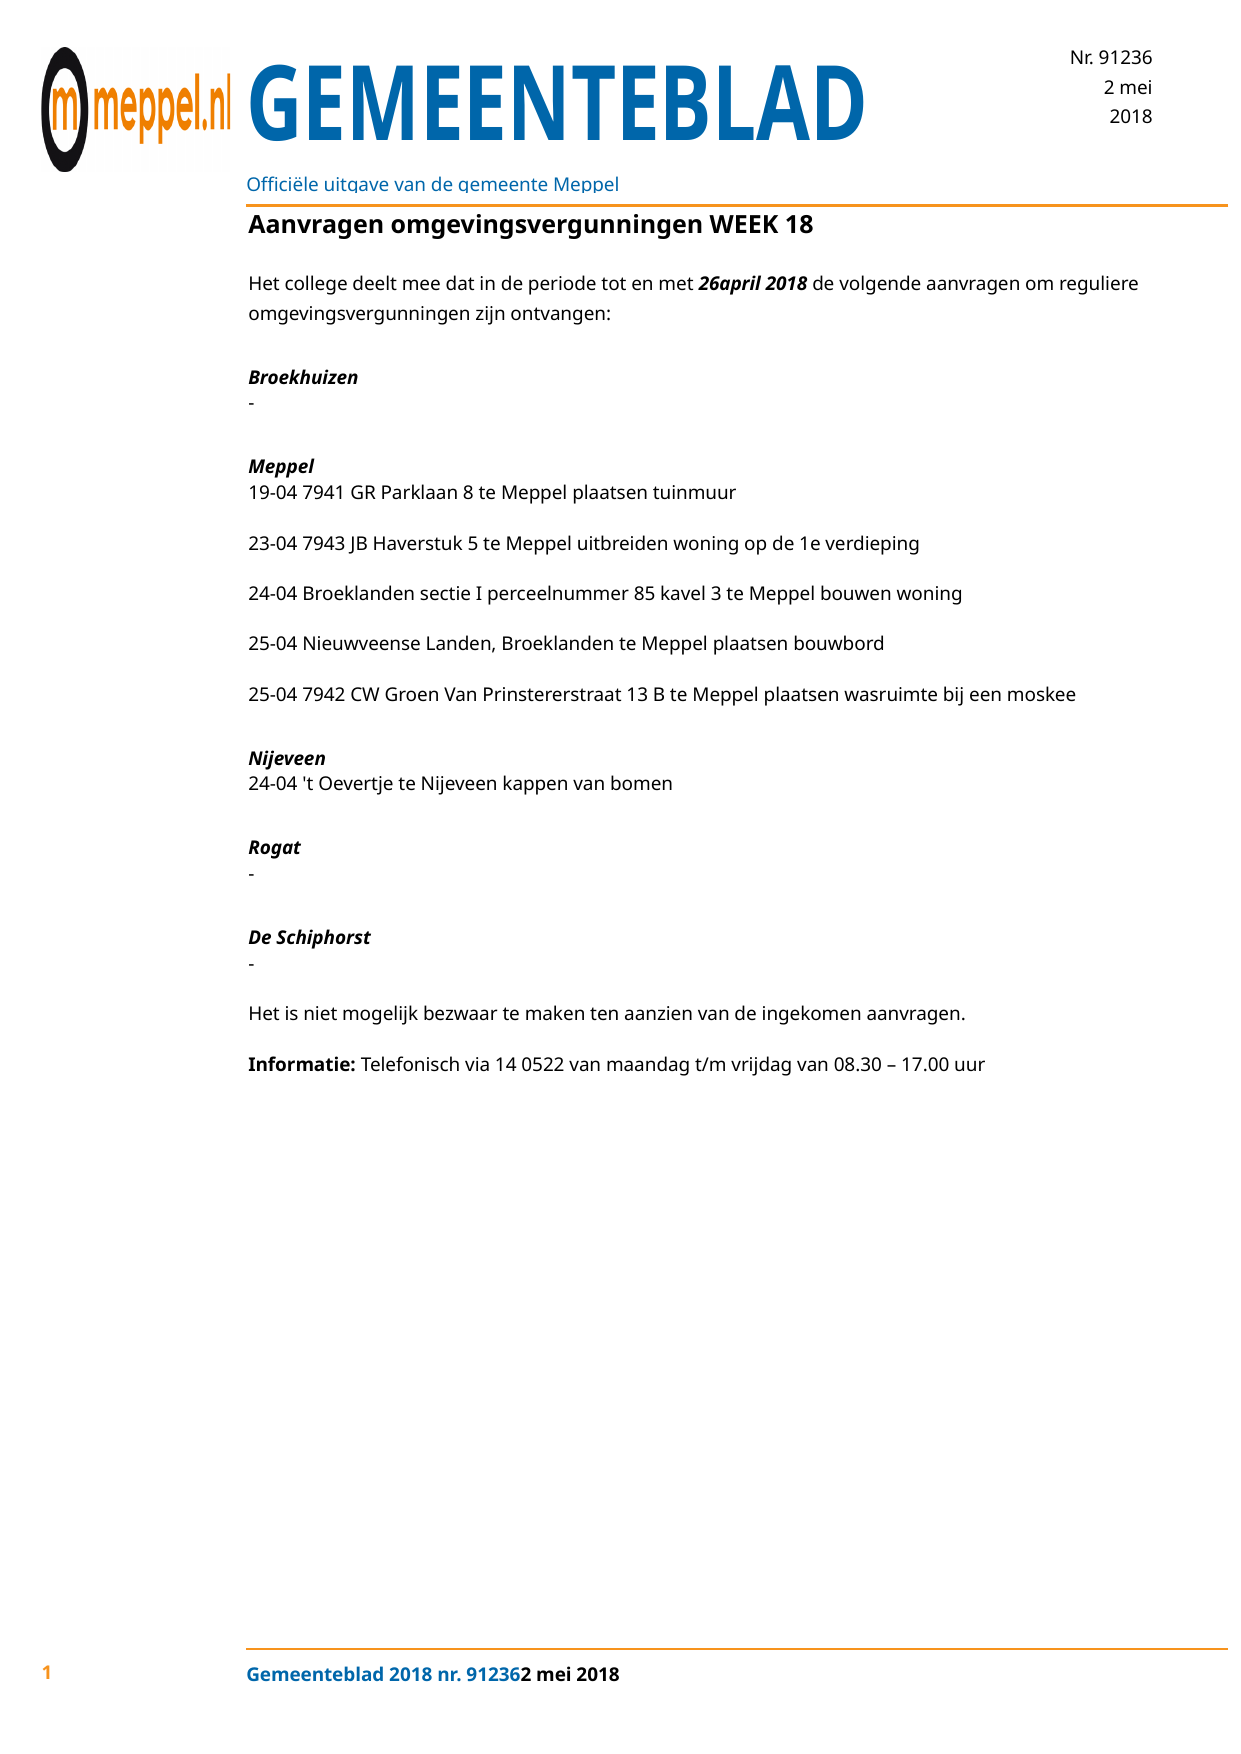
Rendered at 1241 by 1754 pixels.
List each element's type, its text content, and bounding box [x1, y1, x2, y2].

text 25-04 Nieuwveense Landen, Broeklanden te Meppel plaatsen bouwbord [248, 631, 1152, 656]
text Aanvragen omgevingsvergunningen WEEK 18 [248, 207, 1152, 241]
text 19-04 7941 GR Parklaan 8 te Meppel plaatsen tuinmuur [248, 479, 1152, 505]
text 25-04 7942 CW Groen Van Prinstererstraat 13 B te Meppel plaatsen wasruimte bij een moskee [248, 681, 1152, 707]
text 24-04 Broeklanden sectie I perceelnummer 85 kavel 3 te Meppel bouwen woning [248, 580, 1152, 606]
text Informatie: Telefonisch via 14 0522 van maandag t/m vrijdag van 08.30 – 17.00 uur [248, 1051, 1152, 1077]
text Meppel [248, 453, 1152, 479]
text Het is niet mogelijk bezwaar te maken ten aanzien van de ingekomen aanvragen. [248, 1000, 1152, 1026]
text Het college deelt mee dat in de periode tot en met 26april 2018 de volgende aanvragen om reguliere omgevingsvergunningen zijn ontvangen: [248, 270, 1152, 326]
text De Schiphorst [248, 924, 1152, 950]
picture [41, 47, 231, 172]
text Broekhuizen [248, 364, 1152, 389]
text 23-04 7943 JB Haverstuk 5 te Meppel uitbreiden woning op de 1e verdieping [248, 530, 1152, 555]
text Rogat [248, 834, 1152, 860]
text 24-04 't Oevertje te Nijeveen kappen van bomen [248, 771, 1152, 796]
text - [248, 950, 1152, 976]
text - [248, 389, 1152, 415]
text - [248, 860, 1152, 886]
text Nijeveen [248, 745, 1152, 771]
